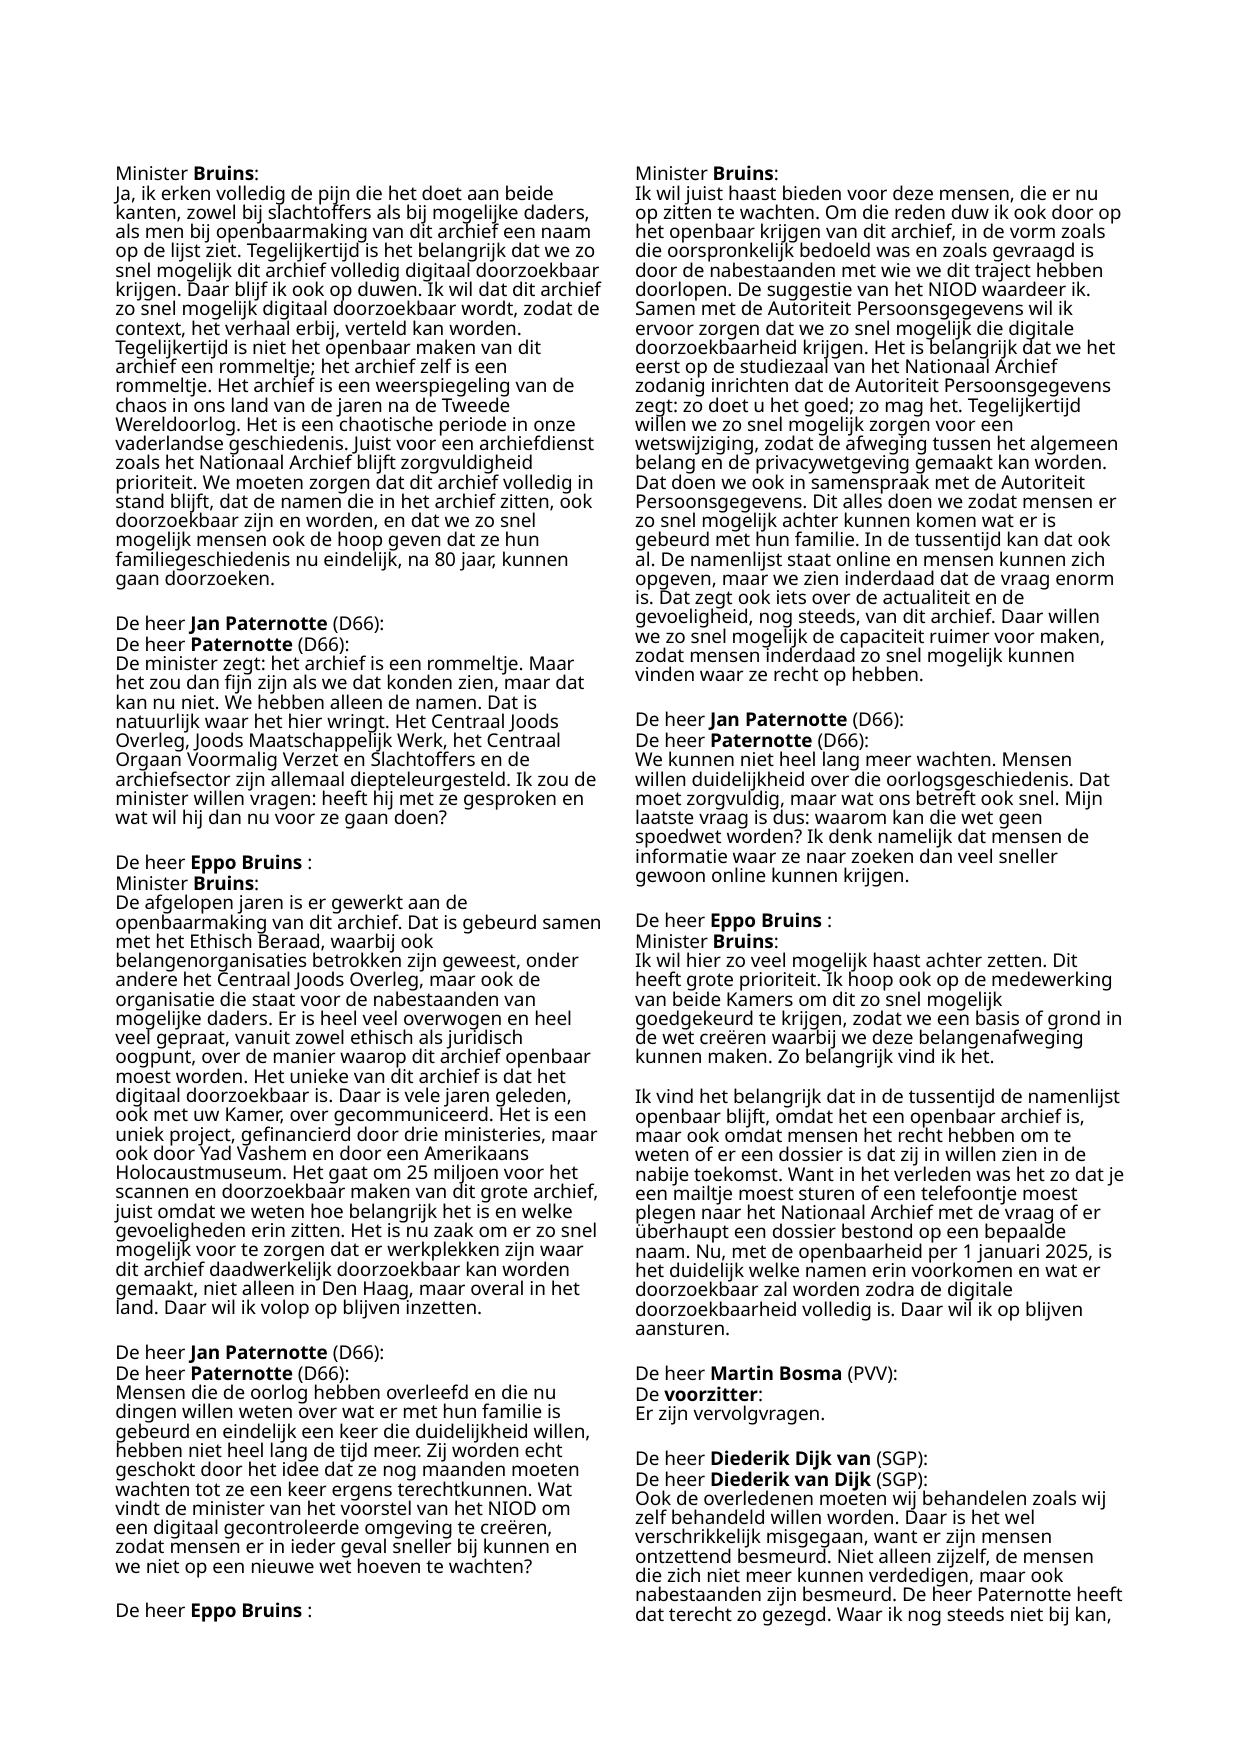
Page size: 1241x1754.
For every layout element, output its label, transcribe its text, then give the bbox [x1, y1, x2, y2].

text Ik wil juist haast bieden voor deze mensen, die er nu op zitten te wachten. Om die reden duw ik ook door op het openbaar krijgen van dit archief, in de vorm zoals die oorspronkelijk bedoeld was en zoals gevraagd is door de nabestaanden met wie we dit traject hebben doorlopen. De suggestie van het NIOD waardeer ik. Samen met de Autoriteit Persoonsgegevens wil ik ervoor zorgen dat we zo snel mogelijk die digitale doorzoekbaarheid krijgen. Het is belangrijk dat we het eerst op de studiezaal van het Nationaal Archief zodanig inrichten dat de Autoriteit Persoonsgegevens zegt: zo doet u het goed; zo mag het. Tegelijkertijd willen we zo snel mogelijk zorgen voor een wetswijziging, zodat de afweging tussen het algemeen belang en de privacywetgeving gemaakt kan worden. Dat doen we ook in samenspraak met de Autoriteit Persoonsgegevens. Dit alles doen we zodat mensen er zo snel mogelijk achter kunnen komen wat er is gebeurd met hun familie. In de tussentijd kan dat ook al. De namenlijst staat online en mensen kunnen zich opgeven, maar we zien inderdaad dat de vraag enorm is. Dat zegt ook iets over de actualiteit en de gevoeligheid, nog steeds, van dit archief. Daar willen we zo snel mogelijk de capaciteit ruimer voor maken, zodat mensen inderdaad zo snel mogelijk kunnen vinden waar ze recht op hebben. [635, 184, 1125, 686]
text De heer Paternotte (D66): [635, 732, 1125, 751]
text De voorzitter: [635, 1386, 1125, 1405]
text De heer Jan Paternotte (D66): [635, 706, 1125, 732]
text De minister zegt: het archief is een rommeltje. Maar het zou dan fijn zijn als we dat konden zien, maar dat kan nu niet. We hebben alleen de namen. Dat is natuurlijk waar het hier wringt. Het Centraal Joods Overleg, Joods Maatschappelijk Werk, het Centraal Orgaan Voormalig Verzet en Slachtoffers en de archiefsector zijn allemaal diepteleurgesteld. Ik zou de minister willen vragen: heeft hij met ze gesproken en wat wil hij dan nu voor ze gaan doen? [115, 655, 605, 828]
text De heer Jan Paternotte (D66): [115, 1339, 605, 1365]
text Mensen die de oorlog hebben overleefd en die nu dingen willen weten over wat er met hun familie is gebeurd en eindelijk een keer die duidelijkheid willen, hebben niet heel lang de tijd meer. Zij worden echt geschokt door het idee dat ze nog maanden moeten wachten tot ze een keer ergens terechtkunnen. Wat vindt de minister van het voorstel van het NIOD om een digitaal gecontroleerde omgeving te creëren, zodat mensen er in ieder geval sneller bij kunnen en we niet op een nieuwe wet hoeven te wachten? [115, 1384, 605, 1577]
text Ik wil hier zo veel mogelijk haast achter zetten. Dit heeft grote prioriteit. Ik hoop ook op de medewerking van beide Kamers om dit zo snel mogelijk goedgekeurd te krijgen, zodat we een basis of grond in de wet creëren waarbij we deze belangenafweging kunnen maken. Zo belangrijk vind ik het. [635, 952, 1125, 1068]
text Ook de overledenen moeten wij behandelen zoals wij zelf behandeld willen worden. Daar is het wel verschrikkelijk misgegaan, want er zijn mensen ontzettend besmeurd. Niet alleen zijzelf, de mensen die zich niet meer kunnen verdedigen, maar ook nabestaanden zijn besmeurd. De heer Paternotte heeft dat terecht zo gezegd. Waar ik nog steeds niet bij kan, [635, 1490, 1125, 1625]
text De afgelopen jaren is er gewerkt aan de openbaarmaking van dit archief. Dat is gebeurd samen met het Ethisch Beraad, waarbij ook belangenorganisaties betrokken zijn geweest, onder andere het Centraal Joods Overleg, maar ook de organisatie die staat voor de nabestaanden van mogelijke daders. Er is heel veel overwogen en heel veel gepraat, vanuit zowel ethisch als juridisch oogpunt, over de manier waarop dit archief openbaar moest worden. Het unieke van dit archief is dat het digitaal doorzoekbaar is. Daar is vele jaren geleden, ook met uw Kamer, over gecommuniceerd. Het is een uniek project, gefinancierd door drie ministeries, maar ook door Yad Vashem en door een Amerikaans Holocaustmuseum. Het gaat om 25 miljoen voor het scannen en doorzoekbaar maken van dit grote archief, juist omdat we weten hoe belangrijk het is en welke gevoeligheden erin zitten. Het is nu zaak om er zo snel mogelijk voor te zorgen dat er werkplekken zijn waar dit archief daadwerkelijk doorzoekbaar kan worden gemaakt, niet alleen in Den Haag, maar overal in het land. Daar wil ik volop op blijven inzetten. [115, 894, 605, 1318]
text De heer Martin Bosma (PVV): [635, 1360, 1125, 1386]
text De heer Eppo Bruins : [115, 849, 605, 875]
text Minister Bruins: [635, 165, 1125, 184]
text Er zijn vervolgvragen. [635, 1405, 1125, 1424]
text De heer Jan Paternotte (D66): [115, 610, 605, 636]
text Ik vind het belangrijk dat in de tussentijd de namenlijst openbaar blijft, omdat het een openbaar archief is, maar ook omdat mensen het recht hebben om te weten of er een dossier is dat zij in willen zien in de nabije toekomst. Want in het verleden was het zo dat je een mailtje moest sturen of een telefoontje moest plegen naar het Nationaal Archief met de vraag of er überhaupt een dossier bestond op een bepaalde naam. Nu, met de openbaarheid per 1 januari 2025, is het duidelijk welke namen erin voorkomen en wat er doorzoekbaar zal worden zodra de digitale doorzoekbaarheid volledig is. Daar wil ik op blijven aansturen. [635, 1088, 1125, 1339]
text De heer Diederik van Dijk (SGP): [635, 1471, 1125, 1490]
text Ja, ik erken volledig de pijn die het doet aan beide kanten, zowel bij slachtoffers als bij mogelijke daders, als men bij openbaarmaking van dit archief een naam op de lijst ziet. Tegelijkertijd is het belangrijk dat we zo snel mogelijk dit archief volledig digitaal doorzoekbaar krijgen. Daar blijf ik ook op duwen. Ik wil dat dit archief zo snel mogelijk digitaal doorzoekbaar wordt, zodat de context, het verhaal erbij, verteld kan worden. Tegelijkertijd is niet het openbaar maken van dit archief een rommeltje; het archief zelf is een rommeltje. Het archief is een weerspiegeling van de chaos in ons land van de jaren na de Tweede Wereldoorlog. Het is een chaotische periode in onze vaderlandse geschiedenis. Juist voor een archiefdienst zoals het Nationaal Archief blijft zorgvuldigheid prioriteit. We moeten zorgen dat dit archief volledig in stand blijft, dat de namen die in het archief zitten, ook doorzoekbaar zijn en worden, en dat we zo snel mogelijk mensen ook de hoop geven dat ze hun familiegeschiedenis nu eindelijk, na 80 jaar, kunnen gaan doorzoeken. [115, 184, 605, 589]
text De heer Eppo Bruins : [635, 907, 1125, 933]
text De heer Paternotte (D66): [115, 1365, 605, 1384]
text Minister Bruins: [635, 933, 1125, 952]
text Minister Bruins: [115, 875, 605, 894]
text Minister Bruins: [115, 165, 605, 184]
text We kunnen niet heel lang meer wachten. Mensen willen duidelijkheid over die oorlogsgeschiedenis. Dat moet zorgvuldig, maar wat ons betreft ook snel. Mijn laatste vraag is dus: waarom kan die wet geen spoedwet worden? Ik denk namelijk dat mensen de informatie waar ze naar zoeken dan veel sneller gewoon online kunnen krijgen. [635, 751, 1125, 886]
text De heer Diederik Dijk van (SGP): [635, 1445, 1125, 1471]
text De heer Paternotte (D66): [115, 636, 605, 655]
text De heer Eppo Bruins : [115, 1598, 605, 1623]
